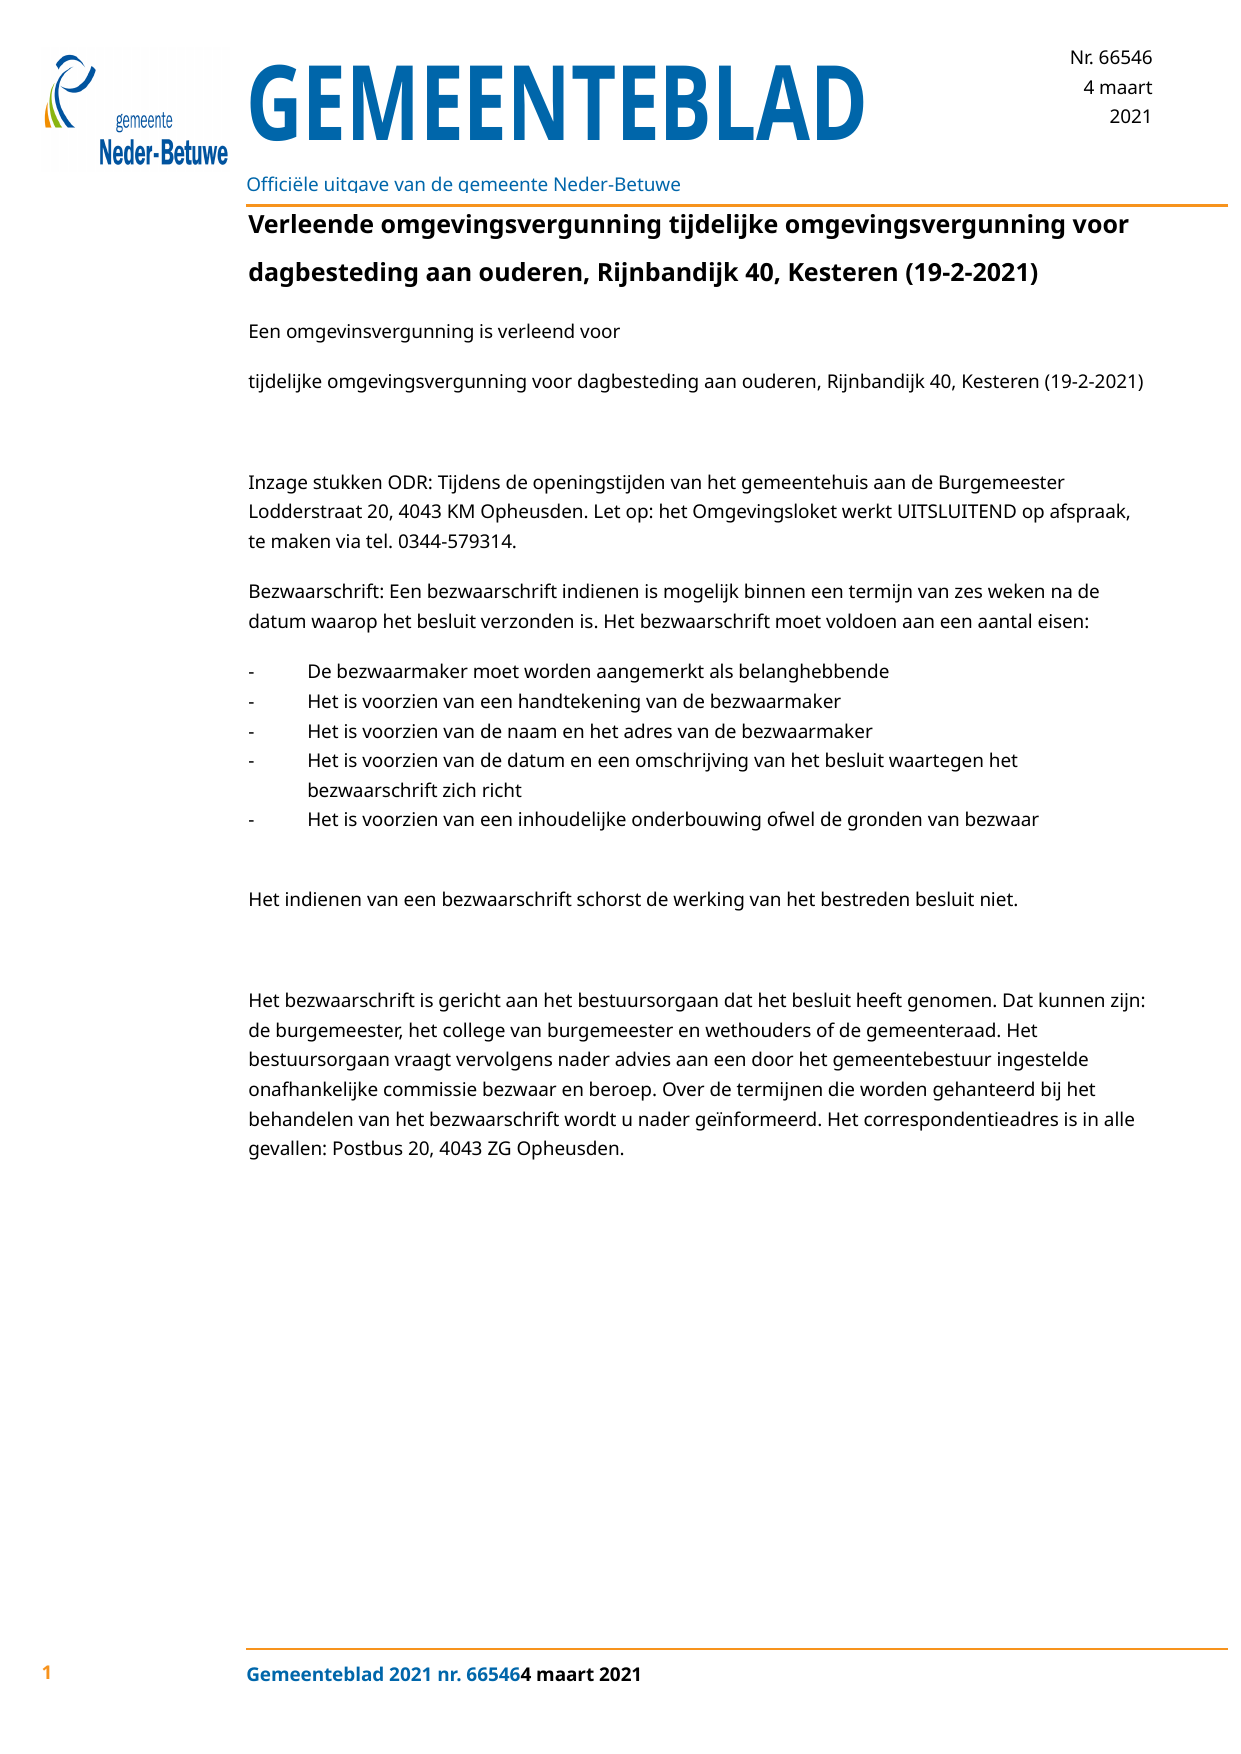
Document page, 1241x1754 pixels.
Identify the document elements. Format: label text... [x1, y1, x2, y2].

text Het bezwaarschrift is gericht aan het bestuursorgaan dat het besluit heeft genomen. Dat kunnen zijn: de burgemeester, het college van burgemeester en wethouders of de gemeenteraad. Het bestuursorgaan vraagt vervolgens nader advies aan een door het gemeentebestuur ingestelde onafhankelijke commissie bezwaar en beroep. Over de termijnen die worden gehanteerd bij het behandelen van het bezwaarschrift wordt u nader geïnformeerd. Het correspondentieadres is in alle gevallen: Postbus 20, 4043 ZG Opheusden. [248, 987, 1152, 1161]
text Verleende omgevingsvergunning tijdelijke omgevingsvergunning voor dagbesteding aan ouderen, Rijnbandijk 40, Kesteren (19-2-2021) [248, 207, 1152, 288]
list Het is voorzien van een inhoudelijke onderbouwing ofwel de gronden van bezwaar [248, 807, 1152, 832]
list Het is voorzien van een handtekening van de bezwaarmaker [248, 688, 1152, 714]
list Het is voorzien van de naam en het adres van de bezwaarmaker [248, 718, 1152, 744]
text tijdelijke omgevingsvergunning voor dagbesteding aan ouderen, Rijnbandijk 40, Kesteren (19-2-2021) [248, 368, 1152, 394]
picture [41, 47, 231, 172]
text Een omgevinsvergunning is verleend voor [248, 318, 1152, 344]
list De bezwaarmaker moet worden aangemerkt als belanghebbende [248, 659, 1152, 684]
text Bezwaarschrift: Een bezwaarschrift indienen is mogelijk binnen een termijn van zes weken na de datum waarop het besluit verzonden is. Het bezwaarschrift moet voldoen aan een aantal eisen: [248, 579, 1152, 634]
list Het is voorzien van de datum en een omschrijving van het besluit waartegen het bezwaarschrift zich richt [248, 747, 1152, 803]
text Inzage stukken ODR: Tijdens de openingstijden van het gemeentehuis aan de Burgemeester Lodderstraat 20, 4043 KM Opheusden. Let op: het Omgevingsloket werkt UITSLUITEND op afspraak, te maken via tel. 0344-579314. [248, 469, 1152, 554]
text Het indienen van een bezwaarschrift schorst de werking van het bestreden besluit niet. [248, 887, 1152, 912]
